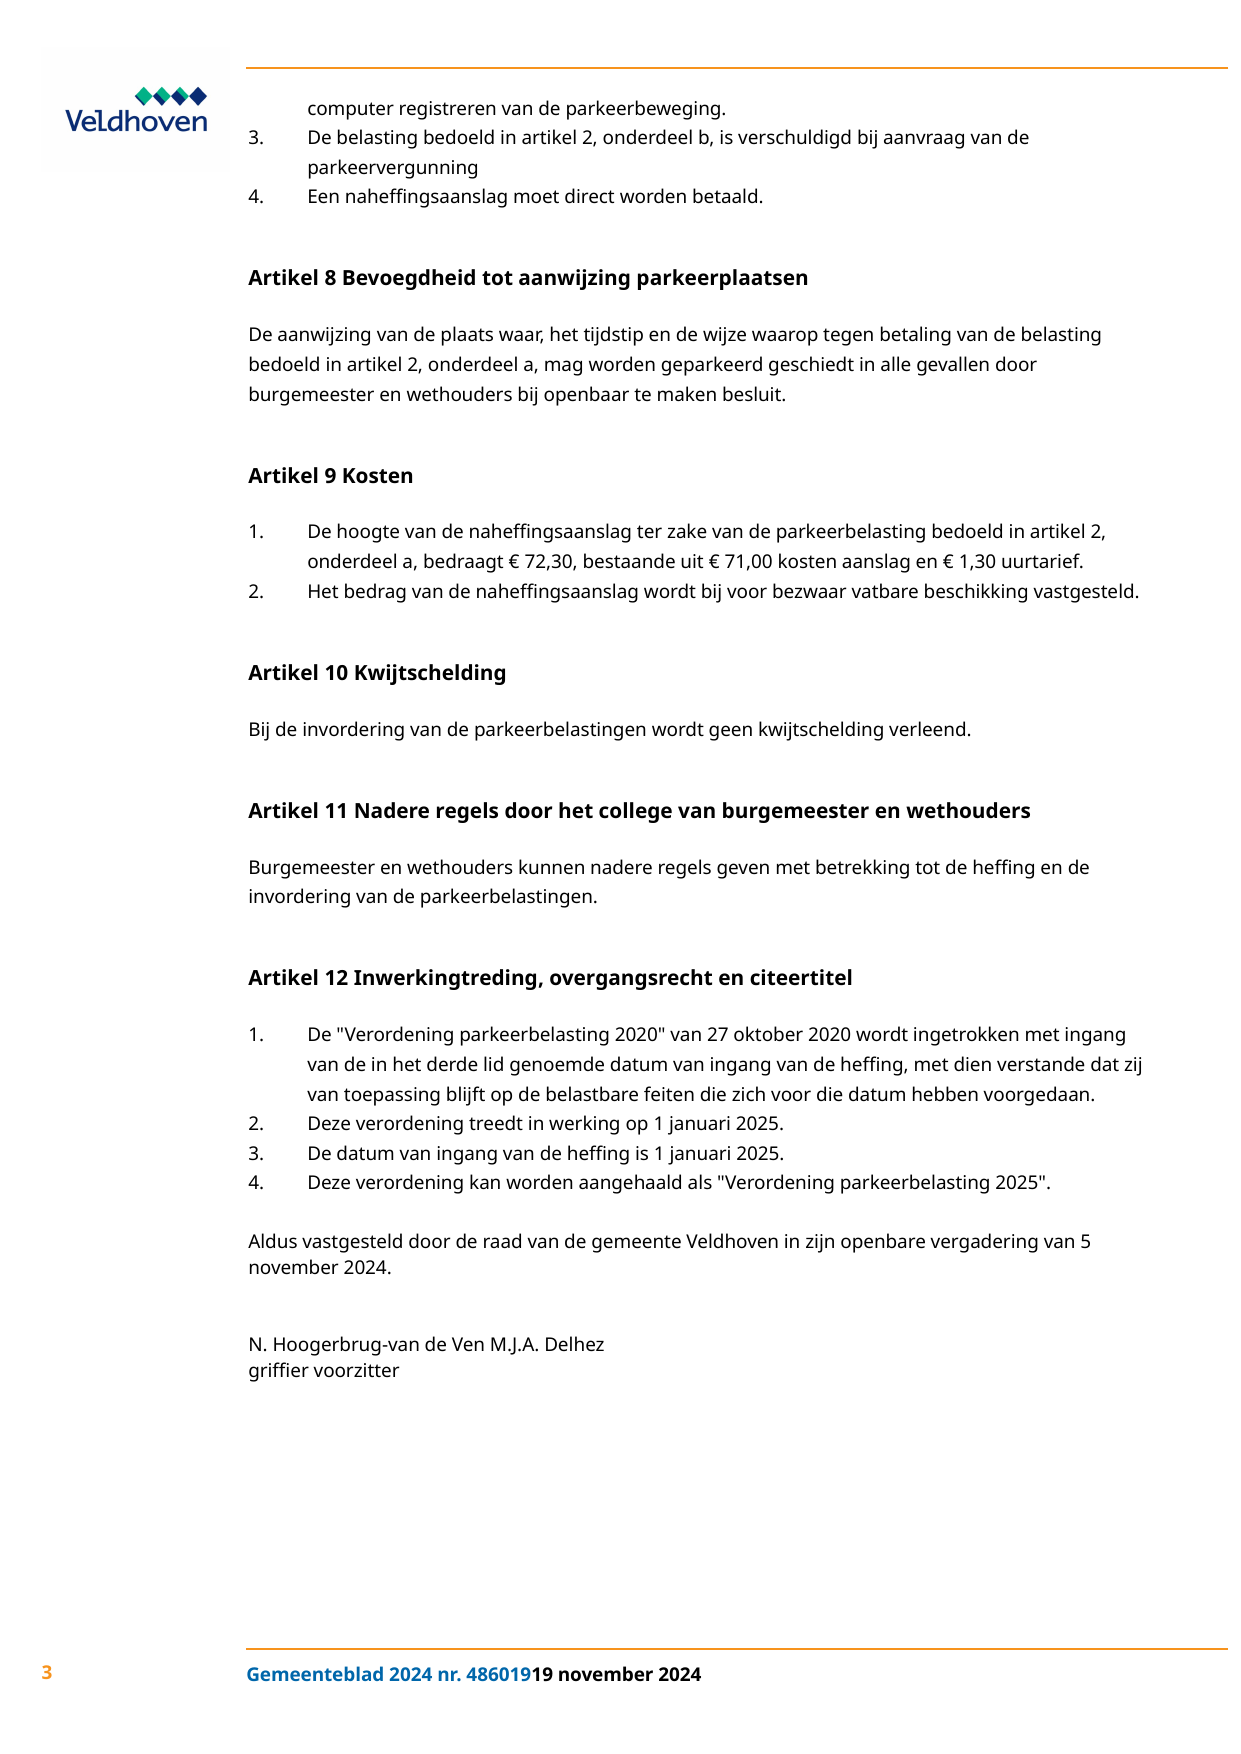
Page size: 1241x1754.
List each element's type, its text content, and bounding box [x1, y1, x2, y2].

text Artikel 12 Inwerkingtreding, overgangsrecht en citeertitel [248, 963, 1152, 992]
list Een naheffingsaanslag moet direct worden betaald. [248, 183, 1152, 209]
list Het bedrag van de naheffingsaanslag wordt bij voor bezwaar vatbare beschikking vastgesteld. [248, 578, 1152, 604]
list De belasting bedoeld in artikel 2, onderdeel b, is verschuldigd bij aanvraag van de parkeervergunning [248, 124, 1152, 180]
text Bij de invordering van de parkeerbelastingen wordt geen kwijtschelding verleend. [248, 716, 1152, 742]
list Deze verordening kan worden aangehaald als "Verordening parkeerbelasting 2025". [248, 1169, 1152, 1195]
text De aanwijzing van de plaats waar, het tijdstip en de wijze waarop tegen betaling van de belasting bedoeld in artikel 2, onderdeel a, mag worden geparkeerd geschiedt in alle gevallen door burgemeester en wethouders bij openbaar te maken besluit. [248, 322, 1152, 406]
list Deze verordening treedt in werking op 1 januari 2025. [248, 1110, 1152, 1136]
text Artikel 10 Kwijtschelding [248, 658, 1152, 686]
text Artikel 8 Bevoegdheid tot aanwijzing parkeerplaatsen [248, 263, 1152, 292]
text Aldus vastgesteld door de raad van de gemeente Veldhoven in zijn openbare vergadering van 5 november 2024. [248, 1229, 1152, 1280]
text Burgemeester en wethouders kunnen nadere regels geven met betrekking tot de heffing en de invordering van de parkeerbelastingen. [248, 854, 1152, 909]
list De hoogte van de naheffingsaanslag ter zake van de parkeerbelasting bedoeld in artikel 2, onderdeel a, bedraagt € 72,30, bestaande uit € 71,00 kosten aanslag en € 1,30 uurtarief. [248, 519, 1152, 574]
text Artikel 9 Kosten [248, 461, 1152, 489]
text Artikel 11 Nadere regels door het college van burgemeester en wethouders [248, 796, 1152, 824]
text N. Hoogerbrug-van de Ven M.J.A. Delhez [248, 1332, 1152, 1357]
list De datum van ingang van de heffing is 1 januari 2025. [248, 1140, 1152, 1166]
picture [41, 47, 231, 172]
list De "Verordening parkeerbelasting 2020" van 27 oktober 2020 wordt ingetrokken met ingang van de in het derde lid genoemde datum van ingang van de heffing, met dien verstande dat zij van toepassing blijft op de belastbare feiten die zich voor die datum hebben voorgedaan. [248, 1022, 1152, 1106]
text griffier voorzitter [248, 1357, 1152, 1383]
list computer registreren van de parkeerbeweging. [248, 95, 1152, 121]
